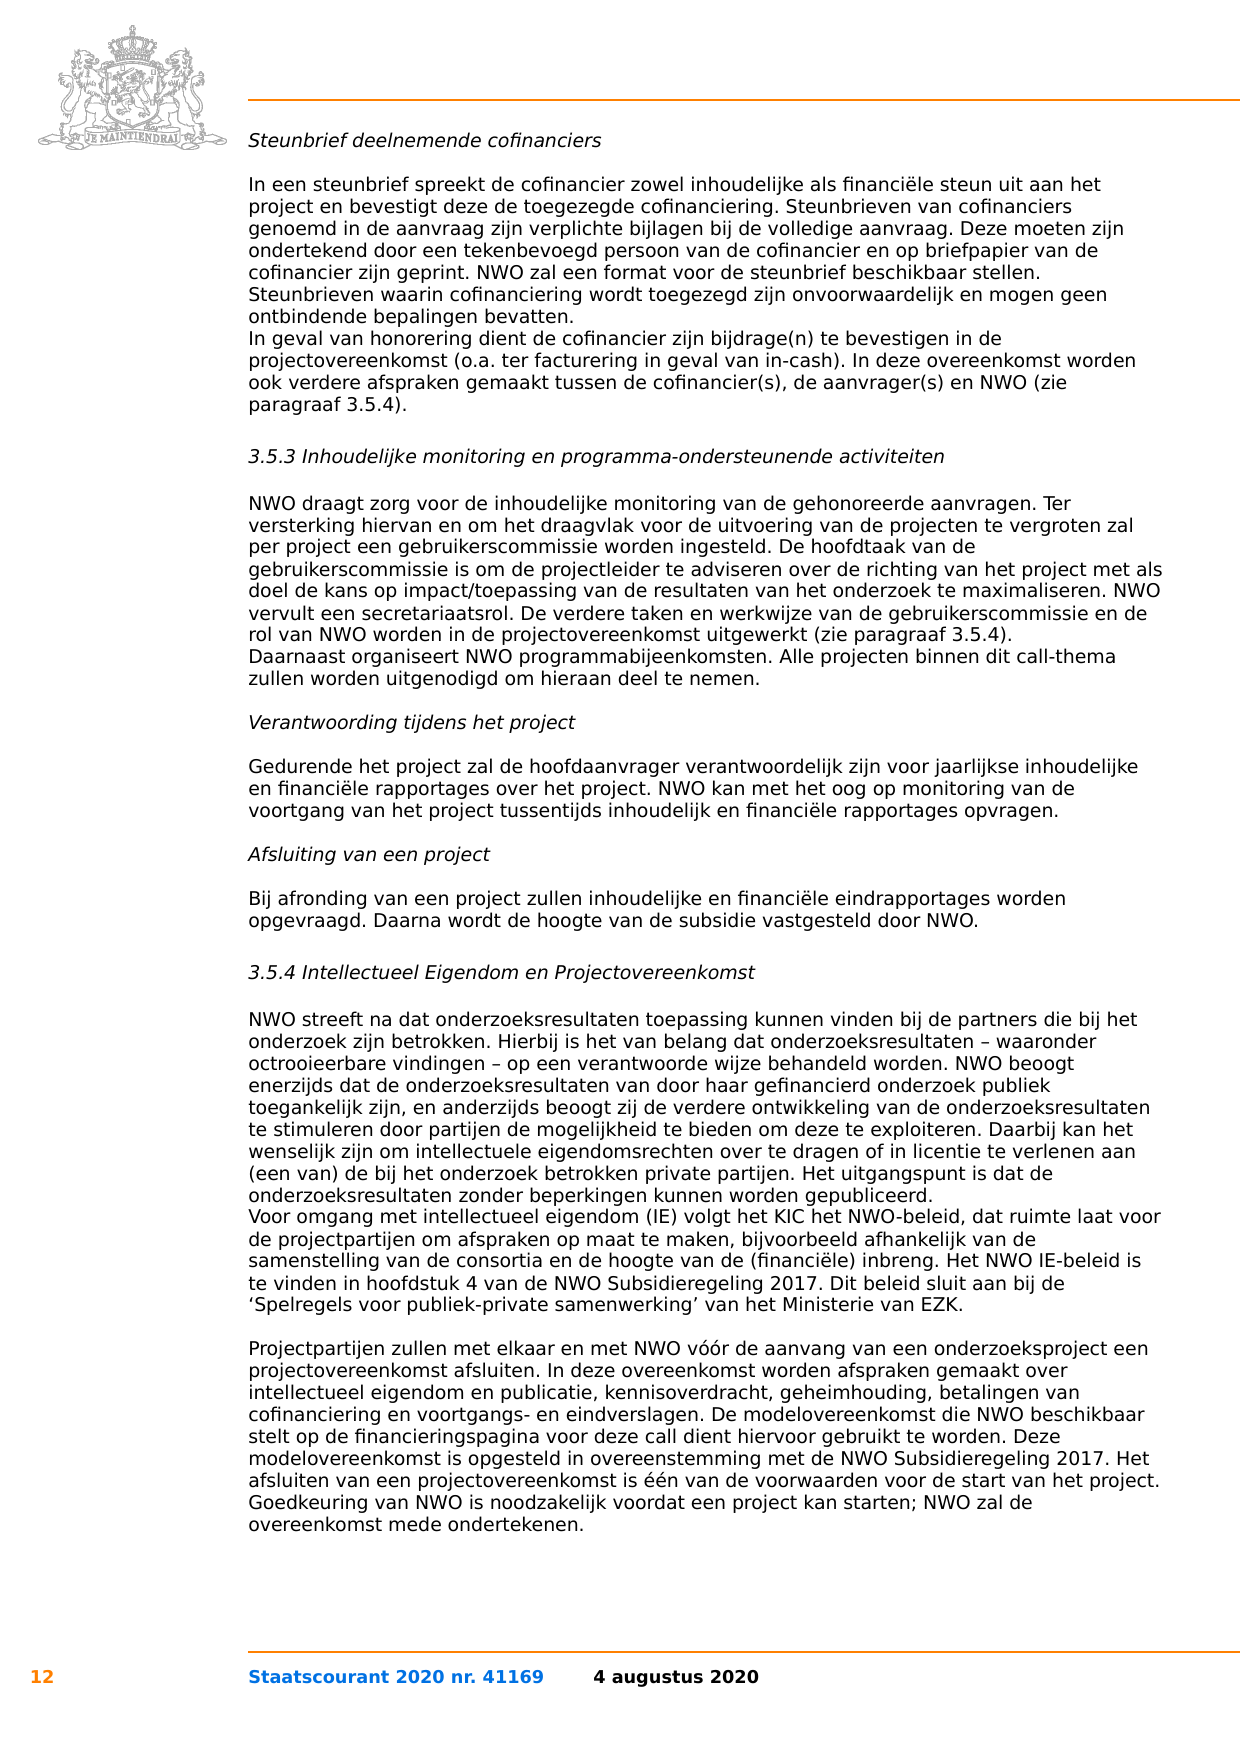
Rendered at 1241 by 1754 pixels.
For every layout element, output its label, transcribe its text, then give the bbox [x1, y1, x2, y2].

text NWO streeft na dat onderzoeksresultaten toepassing kunnen vinden bij de partners die bij het onderzoek zijn betrokken. Hierbij is het van belang dat onderzoeksresultaten – waaronder octrooieerbare vindingen – op een verantwoorde wijze behandeld worden. NWO beoogt enerzijds dat de onderzoeksresultaten van door haar gefinancierd onderzoek publiek toegankelijk zijn, en anderzijds beoogt zij de verdere ontwikkeling van de onderzoeksresultaten te stimuleren door partijen de mogelijkheid te bieden om deze te exploiteren. Daarbij kan het wenselijk zijn om intellectuele eigendomsrechten over te dragen of in licentie te verlenen aan (een van) de bij het onderzoek betrokken private partijen. Het uitgangspunt is dat de onderzoeksresultaten zonder beperkingen kunnen worden gepubliceerd. [248, 1009, 1163, 1206]
subtitle 3.5.4 Intellectueel Eigendom en Projectovereenkomst [248, 962, 1163, 984]
text In geval van honorering dient de cofinancier zijn bijdrage(n) te bevestigen in de projectovereenkomst (o.a. ter facturering in geval van in-cash). In deze overeenkomst worden ook verdere afspraken gemaakt tussen de cofinancier(s), de aanvrager(s) en NWO (zie paragraaf 3.5.4). [248, 328, 1163, 416]
subtitle Verantwoording tijdens het project [248, 712, 1163, 734]
picture [38, 25, 227, 150]
text In een steunbrief spreekt de cofinancier zowel inhoudelijke als financiële steun uit aan het project en bevestigt deze de toegezegde cofinanciering. Steunbrieven van cofinanciers genoemd in de aanvraag zijn verplichte bijlagen bij de volledige aanvraag. Deze moeten zijn ondertekend door een tekenbevoegd persoon van de cofinancier en op briefpapier van de cofinancier zijn geprint. NWO zal een format voor de steunbrief beschikbaar stellen. [248, 174, 1163, 284]
text Voor omgang met intellectueel eigendom (IE) volgt het KIC het NWO-beleid, dat ruimte laat voor de projectpartijen om afspraken op maat te maken, bijvoorbeeld afhankelijk van de samenstelling van de consortia en de hoogte van de (financiële) inbreng. Het NWO IE-beleid is te vinden in hoofdstuk 4 van de NWO Subsidieregeling 2017. Dit beleid sluit aan bij de ‘Spelregels voor publiek-private samenwerking’ van het Ministerie van EZK. [248, 1206, 1163, 1316]
subtitle 3.5.3 Inhoudelijke monitoring en programma-ondersteunende activiteiten [248, 446, 1163, 467]
text Gedurende het project zal de hoofdaanvrager verantwoordelijk zijn voor jaarlijkse inhoudelijke en financiële rapportages over het project. NWO kan met het oog op monitoring van de voortgang van het project tussentijds inhoudelijk en financiële rapportages opvragen. [248, 756, 1163, 822]
subtitle Afsluiting van een project [248, 844, 1163, 866]
subtitle Steunbrief deelnemende cofinanciers [248, 130, 1163, 152]
text Bij afronding van een project zullen inhoudelijke en financiële eindrapportages worden opgevraagd. Daarna wordt de hoogte van de subsidie vastgesteld door NWO. [248, 888, 1163, 932]
text Daarnaast organiseert NWO programmabijeenkomsten. Alle projecten binnen dit call-thema zullen worden uitgenodigd om hieraan deel te nemen. [248, 646, 1163, 690]
text NWO draagt zorg voor de inhoudelijke monitoring van de gehonoreerde aanvragen. Ter versterking hiervan en om het draagvlak voor de uitvoering van de projecten te vergroten zal per project een gebruikerscommissie worden ingesteld. De hoofdtaak van de gebruikerscommissie is om de projectleider te adviseren over de richting van het project met als doel de kans op impact/toepassing van de resultaten van het onderzoek te maximaliseren. NWO vervult een secretariaatsrol. De verdere taken en werkwijze van de gebruikerscommissie en de rol van NWO worden in de projectovereenkomst uitgewerkt (zie paragraaf 3.5.4). [248, 492, 1163, 646]
text Steunbrieven waarin cofinanciering wordt toegezegd zijn onvoorwaardelijk en mogen geen ontbindende bepalingen bevatten. [248, 284, 1163, 328]
text Projectpartijen zullen met elkaar en met NWO vóór de aanvang van een onderzoeksproject een projectovereenkomst afsluiten. In deze overeenkomst worden afspraken gemaakt over intellectueel eigendom en publicatie, kennisoverdracht, geheimhouding, betalingen van cofinanciering en voortgangs- en eindverslagen. De modelovereenkomst die NWO beschikbaar stelt op de financieringspagina voor deze call dient hiervoor gebruikt te worden. Deze modelovereenkomst is opgesteld in overeenstemming met de NWO Subsidieregeling 2017. Het afsluiten van een projectovereenkomst is één van de voorwaarden voor de start van het project. Goedkeuring van NWO is noodzakelijk voordat een project kan starten; NWO zal de overeenkomst mede ondertekenen. [248, 1338, 1163, 1536]
